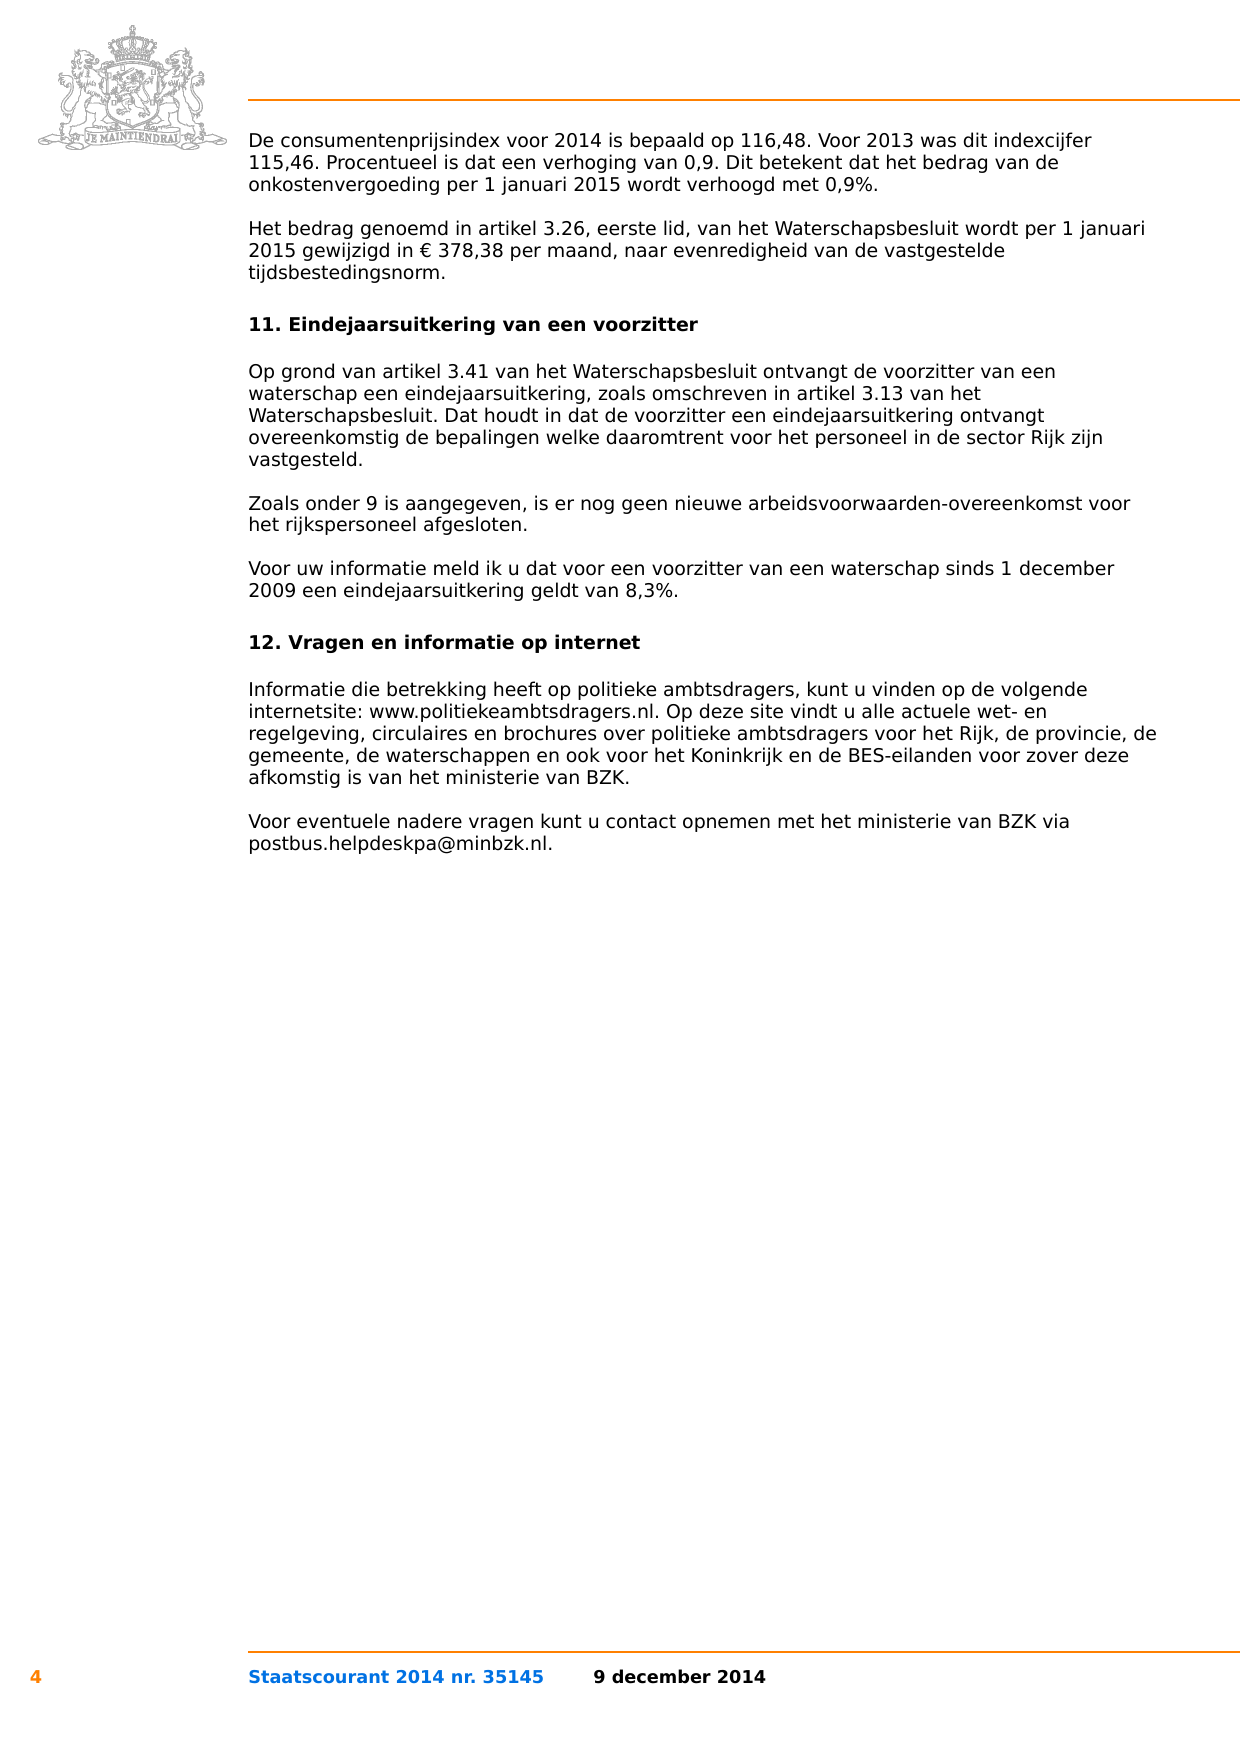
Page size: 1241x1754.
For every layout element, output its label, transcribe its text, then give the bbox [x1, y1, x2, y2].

picture [38, 25, 227, 150]
text Het bedrag genoemd in artikel 3.26, eerste lid, van het Waterschapsbesluit wordt per 1 januari 2015 gewijzigd in € 378,38 per maand, naar evenredigheid van de vastgestelde tijdsbestedingsnorm. [248, 218, 1163, 284]
text Op grond van artikel 3.41 van het Waterschapsbesluit ontvangt de voorzitter van een waterschap een eindejaarsuitkering, zoals omschreven in artikel 3.13 van het Waterschapsbesluit. Dat houdt in dat de voorzitter een eindejaarsuitkering ontvangt overeenkomstig de bepalingen welke daaromtrent voor het personeel in de sector Rijk zijn vastgesteld. [248, 361, 1163, 471]
text Informatie die betrekking heeft op politieke ambtsdragers, kunt u vinden op de volgende internetsite: www.politiekeambtsdragers.nl. Op deze site vindt u alle actuele wet- en regelgeving, circulaires en brochures over politieke ambtsdragers voor het Rijk, de provincie, de gemeente, de waterschappen en ook voor het Koninkrijk en de BES-eilanden voor zover deze afkomstig is van het ministerie van BZK. [248, 679, 1163, 789]
text Voor uw informatie meld ik u dat voor een voorzitter van een waterschap sinds 1 december 2009 een eindejaarsuitkering geldt van 8,3%. [248, 558, 1163, 602]
subtitle 12. Vragen en informatie op internet [248, 632, 1163, 654]
text Zoals onder 9 is aangegeven, is er nog geen nieuwe arbeidsvoorwaarden-overeenkomst voor het rijkspersoneel afgesloten. [248, 492, 1163, 536]
text Voor eventuele nadere vragen kunt u contact opnemen met het ministerie van BZK via postbus.helpdeskpa@minbzk.nl. [248, 811, 1163, 855]
subtitle 11. Eindejaarsuitkering van een voorzitter [248, 314, 1163, 336]
text De consumentenprijsindex voor 2014 is bepaald op 116,48. Voor 2013 was dit indexcijfer 115,46. Procentueel is dat een verhoging van 0,9. Dit betekent dat het bedrag van de onkostenvergoeding per 1 januari 2015 wordt verhoogd met 0,9%. [248, 130, 1163, 196]
